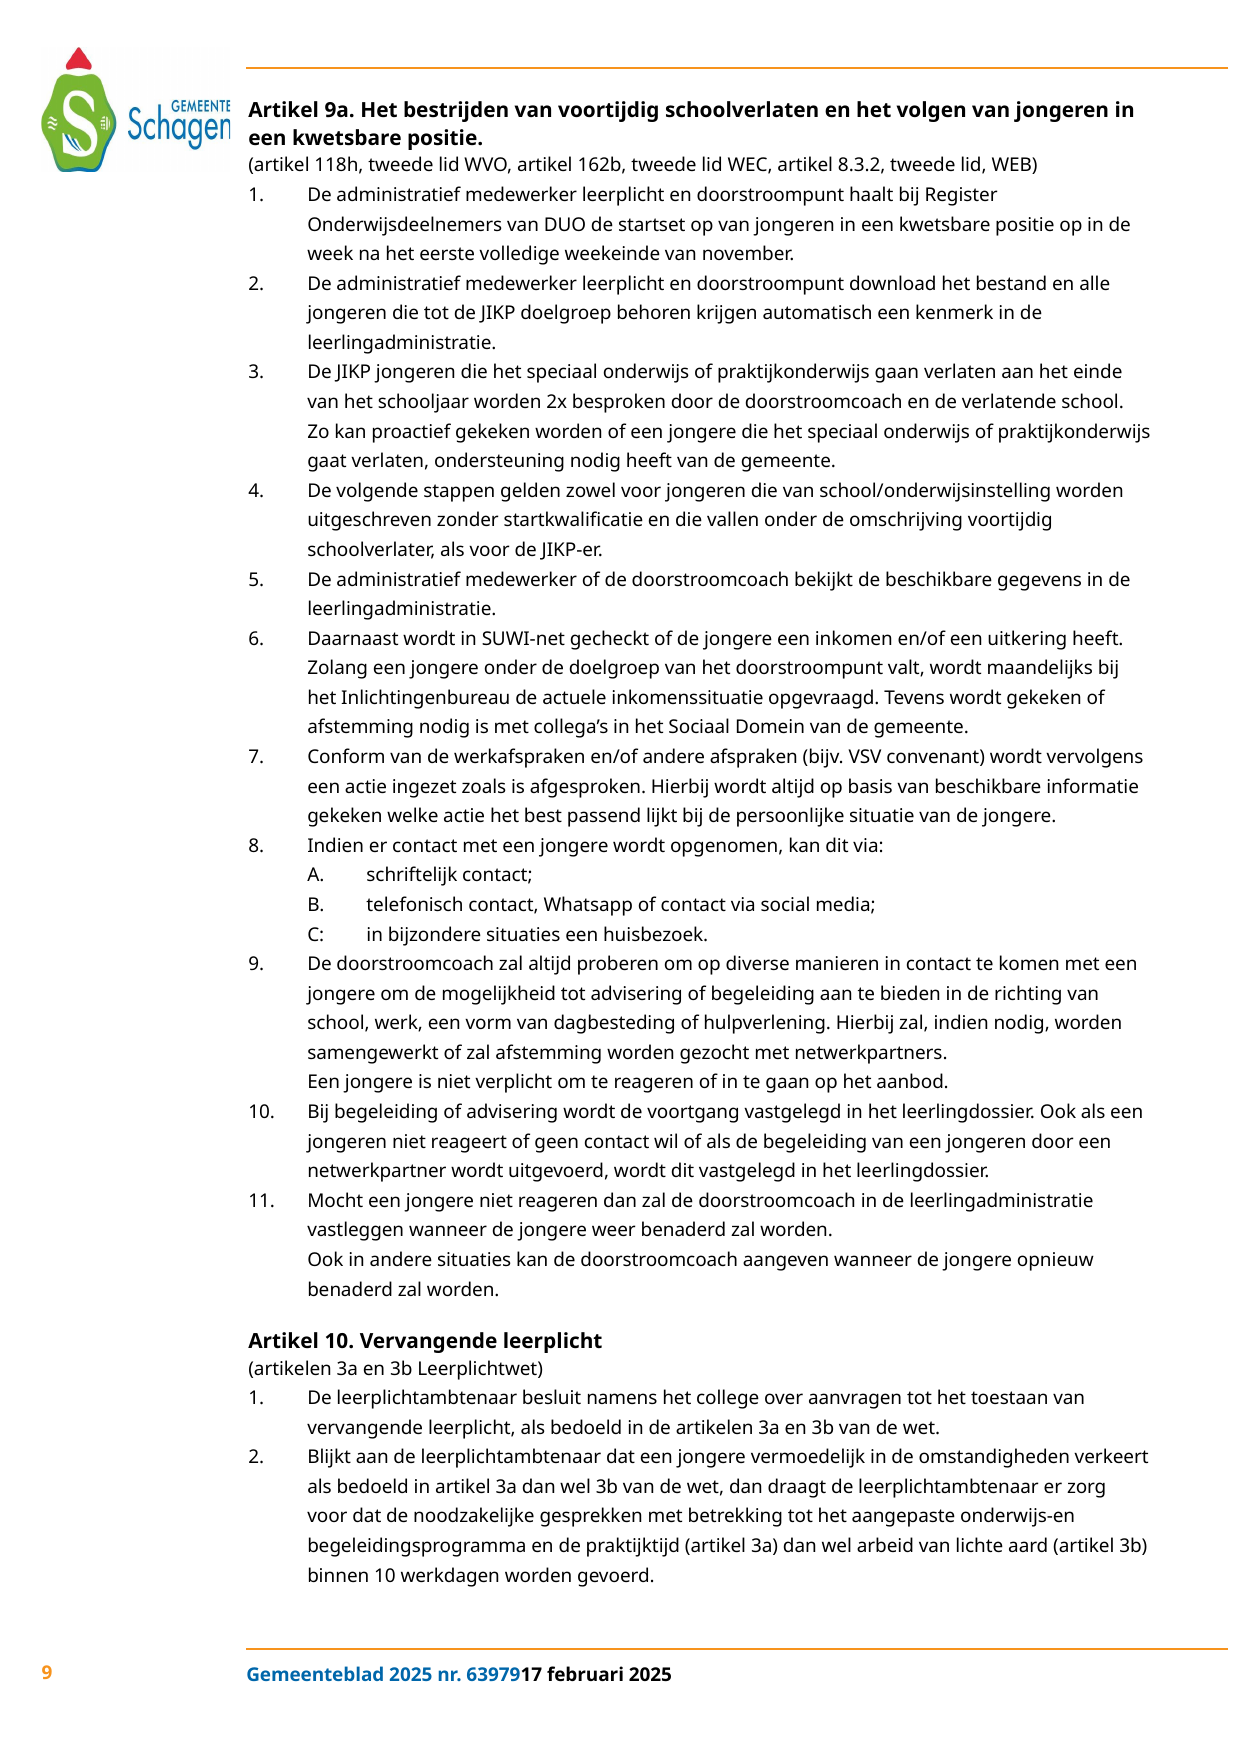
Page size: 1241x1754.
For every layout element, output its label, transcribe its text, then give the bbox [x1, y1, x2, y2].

list De doorstroomcoach zal altijd proberen om op diverse manieren in contact te komen met een jongere om de mogelijkheid tot advisering of begeleiding aan te bieden in de richting van school, werk, een vorm van dagbesteding of hulpverlening. Hierbij zal, indien nodig, worden samengewerkt of zal afstemming worden gezocht met netwerkpartners. [248, 950, 1152, 1065]
list in bijzondere situaties een huisbezoek. [307, 921, 1152, 947]
list Zolang een jongere onder de doelgroep van het doorstroompunt valt, wordt maandelijks bij het Inlichtingenbureau de actuele inkomenssituatie opgevraagd. Tevens wordt gekeken of afstemming nodig is met collega’s in het Sociaal Domein van de gemeente. [248, 654, 1152, 739]
list De leerplichtambtenaar besluit namens het college over aanvragen tot het toestaan van vervangende leerplicht, als bedoeld in de artikelen 3a en 3b van de wet. [248, 1384, 1152, 1439]
list schriftelijk contact; [307, 862, 1152, 887]
list Conform van de werkafspraken en/of andere afspraken (bijv. VSV convenant) wordt vervolgens een actie ingezet zoals is afgesproken. Hierbij wordt altijd op basis van beschikbare informatie gekeken welke actie het best passend lijkt bij de persoonlijke situatie van de jongere. [248, 743, 1152, 828]
picture [41, 47, 231, 172]
list De administratief medewerker of de doorstroomcoach bekijkt de beschikbare gegevens in de leerlingadministratie. [248, 566, 1152, 621]
list Daarnaast wordt in SUWI-net gecheckt of de jongere een inkomen en/of een uitkering heeft. [248, 625, 1152, 651]
text Artikel 9a. Het bestrijden van voortijdig schoolverlaten en het volgen van jongeren in een kwetsbare positie. [248, 95, 1152, 152]
list Zo kan proactief gekeken worden of een jongere die het speciaal onderwijs of praktijkonderwijs gaat verlaten, ondersteuning nodig heeft van de gemeente. [248, 418, 1152, 473]
list Een jongere is niet verplicht om te reageren of in te gaan op het aanbod. [248, 1069, 1152, 1094]
list Indien er contact met een jongere wordt opgenomen, kan dit via: [248, 832, 1152, 858]
list Blijkt aan de leerplichtambtenaar dat een jongere vermoedelijk in de omstandigheden verkeert als bedoeld in artikel 3a dan wel 3b van de wet, dan draagt de leerplichtambtenaar er zorg voor dat de noodzakelijke gesprekken met betrekking tot het aangepaste onderwijs-en begeleidingsprogramma en de praktijktijd (artikel 3a) dan wel arbeid van lichte aard (artikel 3b) binnen 10 werkdagen worden gevoerd. [248, 1443, 1152, 1587]
list telefonisch contact, Whatsapp of contact via social media; [307, 891, 1152, 917]
list Mocht een jongere niet reageren dan zal de doorstroomcoach in de leerlingadministratie vastleggen wanneer de jongere weer benaderd zal worden. [248, 1187, 1152, 1242]
list De administratief medewerker leerplicht en doorstroompunt haalt bij Register Onderwijsdeelnemers van DUO de startset op van jongeren in een kwetsbare positie op in de week na het eerste volledige weekeinde van november. [248, 181, 1152, 266]
text Artikel 10. Vervangende leerplicht [248, 1326, 1152, 1355]
text (artikel 118h, tweede lid WVO, artikel 162b, tweede lid WEC, artikel 8.3.2, tweede lid, WEB) [248, 152, 1152, 177]
list Bij begeleiding of advisering wordt de voortgang vastgelegd in het leerlingdossier. Ook als een jongeren niet reageert of geen contact wil of als de begeleiding van een jongeren door een netwerkpartner wordt uitgevoerd, wordt dit vastgelegd in het leerlingdossier. [248, 1098, 1152, 1183]
text (artikelen 3a en 3b Leerplichtwet) [248, 1355, 1152, 1380]
list De administratief medewerker leerplicht en doorstroompunt download het bestand en alle jongeren die tot de JIKP doelgroep behoren krijgen automatisch een kenmerk in de leerlingadministratie. [248, 270, 1152, 355]
list De JIKP jongeren die het speciaal onderwijs of praktijkonderwijs gaan verlaten aan het einde van het schooljaar worden 2x besproken door de doorstroomcoach en de verlatende school. [248, 359, 1152, 414]
list De volgende stappen gelden zowel voor jongeren die van school/onderwijsinstelling worden uitgeschreven zonder startkwalificatie en die vallen onder de omschrijving voortijdig schoolverlater, als voor de JIKP-er. [248, 477, 1152, 562]
list Ook in andere situaties kan de doorstroomcoach aangeven wanneer de jongere opnieuw benaderd zal worden. [248, 1246, 1152, 1302]
